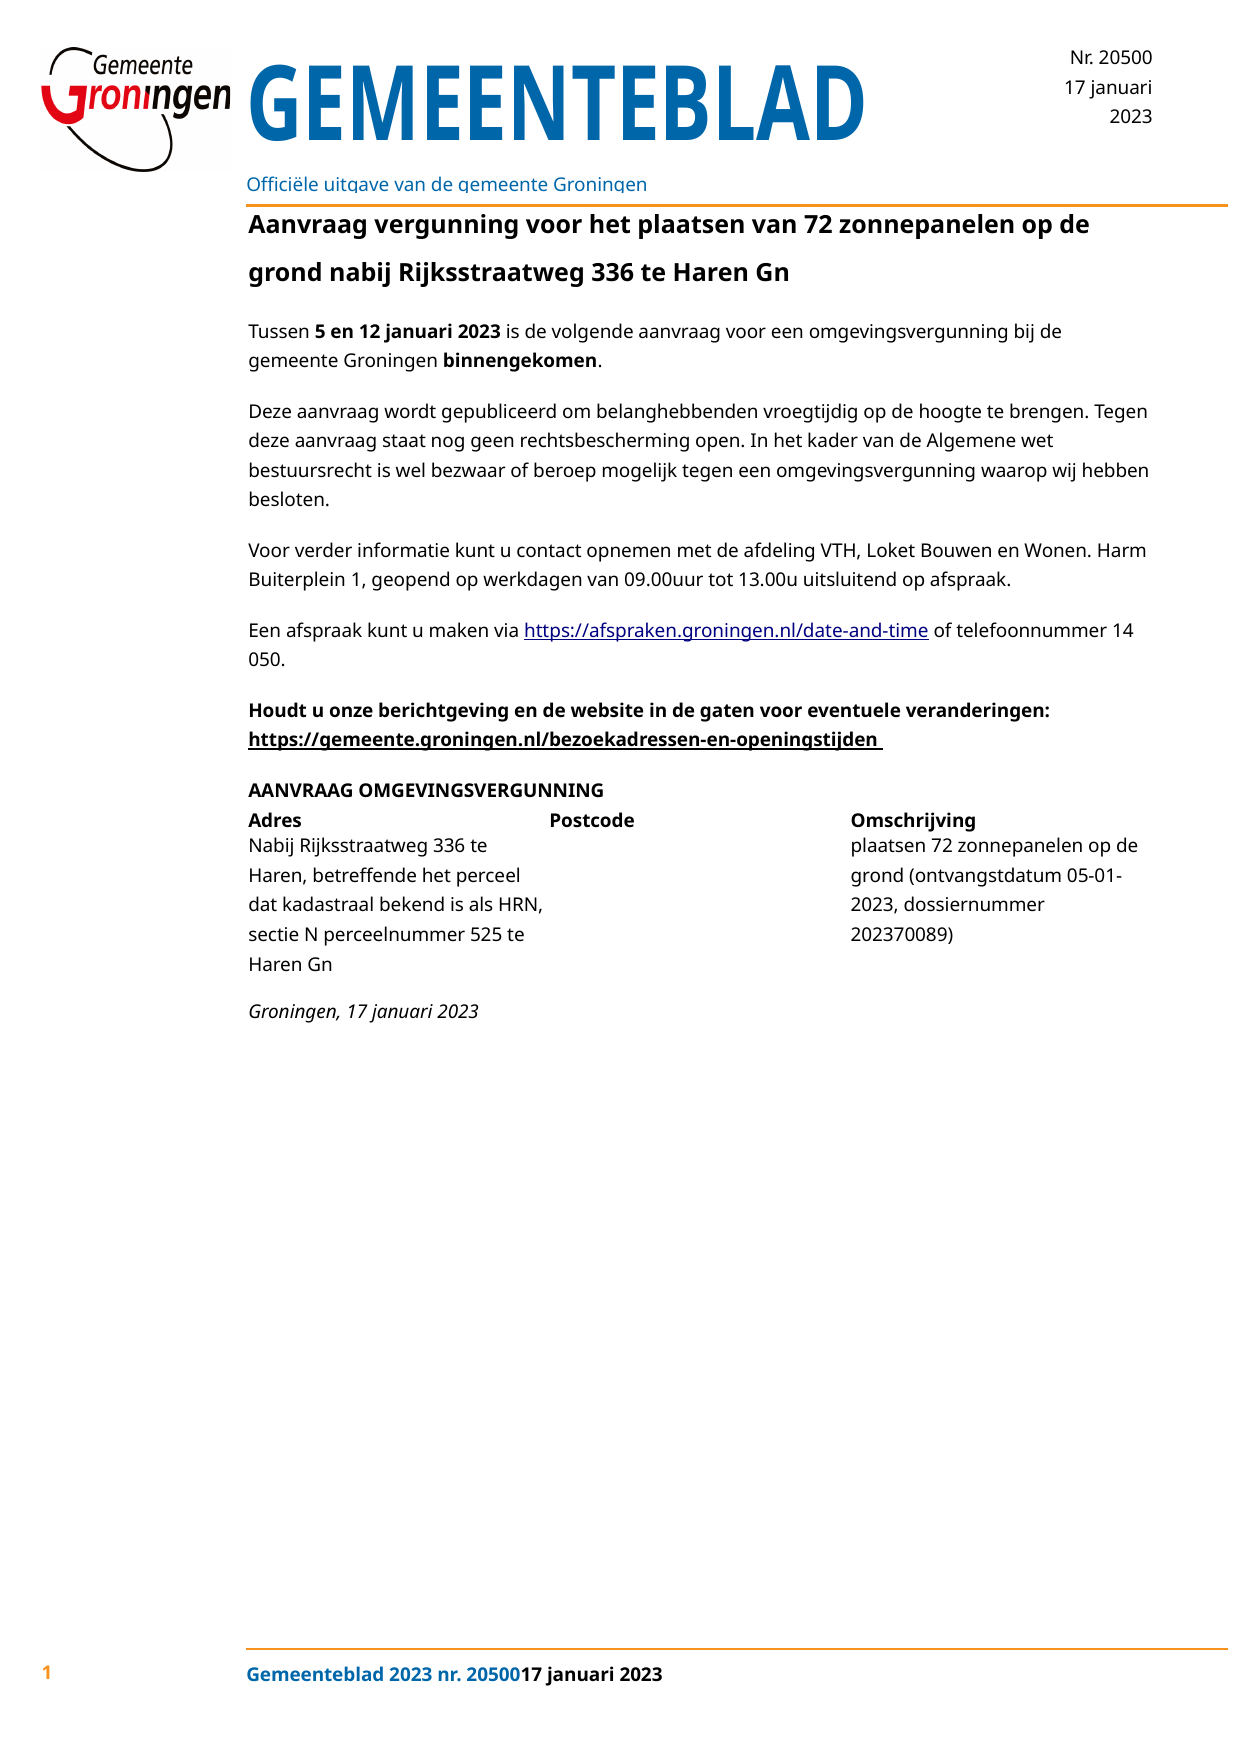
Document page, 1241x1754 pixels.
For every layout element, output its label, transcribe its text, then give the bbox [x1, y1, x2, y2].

table_header Postcode [549, 807, 850, 832]
table_cell Nabij Rijksstraatweg 336 te Haren, betreffende het perceel dat kadastraal bekend is als HRN, sectie N perceelnummer 525 te Haren Gn [248, 833, 549, 977]
text AANVRAAG OMGEVINGSVERGUNNING [248, 777, 1152, 803]
text Groningen, 17 januari 2023 [248, 998, 1152, 1024]
picture [41, 47, 231, 172]
table_header Adres [248, 807, 549, 832]
text Tussen 5 en 12 januari 2023 is de volgende aanvraag voor een omgevingsvergunning bij de gemeente Groningen binnengekomen. [248, 318, 1152, 373]
table_cell [549, 833, 850, 977]
text Deze aanvraag wordt gepubliceerd om belanghebbenden vroegtijdig op de hoogte te brengen. Tegen deze aanvraag staat nog geen rechtsbescherming open. In het kader van de Algemene wet bestuursrecht is wel bezwaar of beroep mogelijk tegen een omgevingsvergunning waarop wij hebben besloten. [248, 398, 1152, 512]
text Voor verder informatie kunt u contact opnemen met de afdeling VTH, Loket Bouwen en Wonen. Harm Buiterplein 1, geopend op werkdagen van 09.00uur tot 13.00u uitsluitend op afspraak. [248, 537, 1152, 592]
table_header Omschrijving [850, 807, 1152, 832]
text Aanvraag vergunning voor het plaatsen van 72 zonnepanelen op de grond nabij Rijksstraatweg 336 te Haren Gn [248, 207, 1152, 288]
text Houdt u onze berichtgeving en de website in de gaten voor eventuele veranderingen: https://gemeente.groningen.nl/bezoekadressen-en-openingstijden [248, 697, 1152, 752]
table_cell plaatsen 72 zonnepanelen op de grond (ontvangstdatum 05-01-2023, dossiernummer 202370089) [850, 833, 1152, 977]
text Een afspraak kunt u maken via https://afspraken.groningen.nl/date-and-time of telefoonnummer 14 050. [248, 617, 1152, 672]
